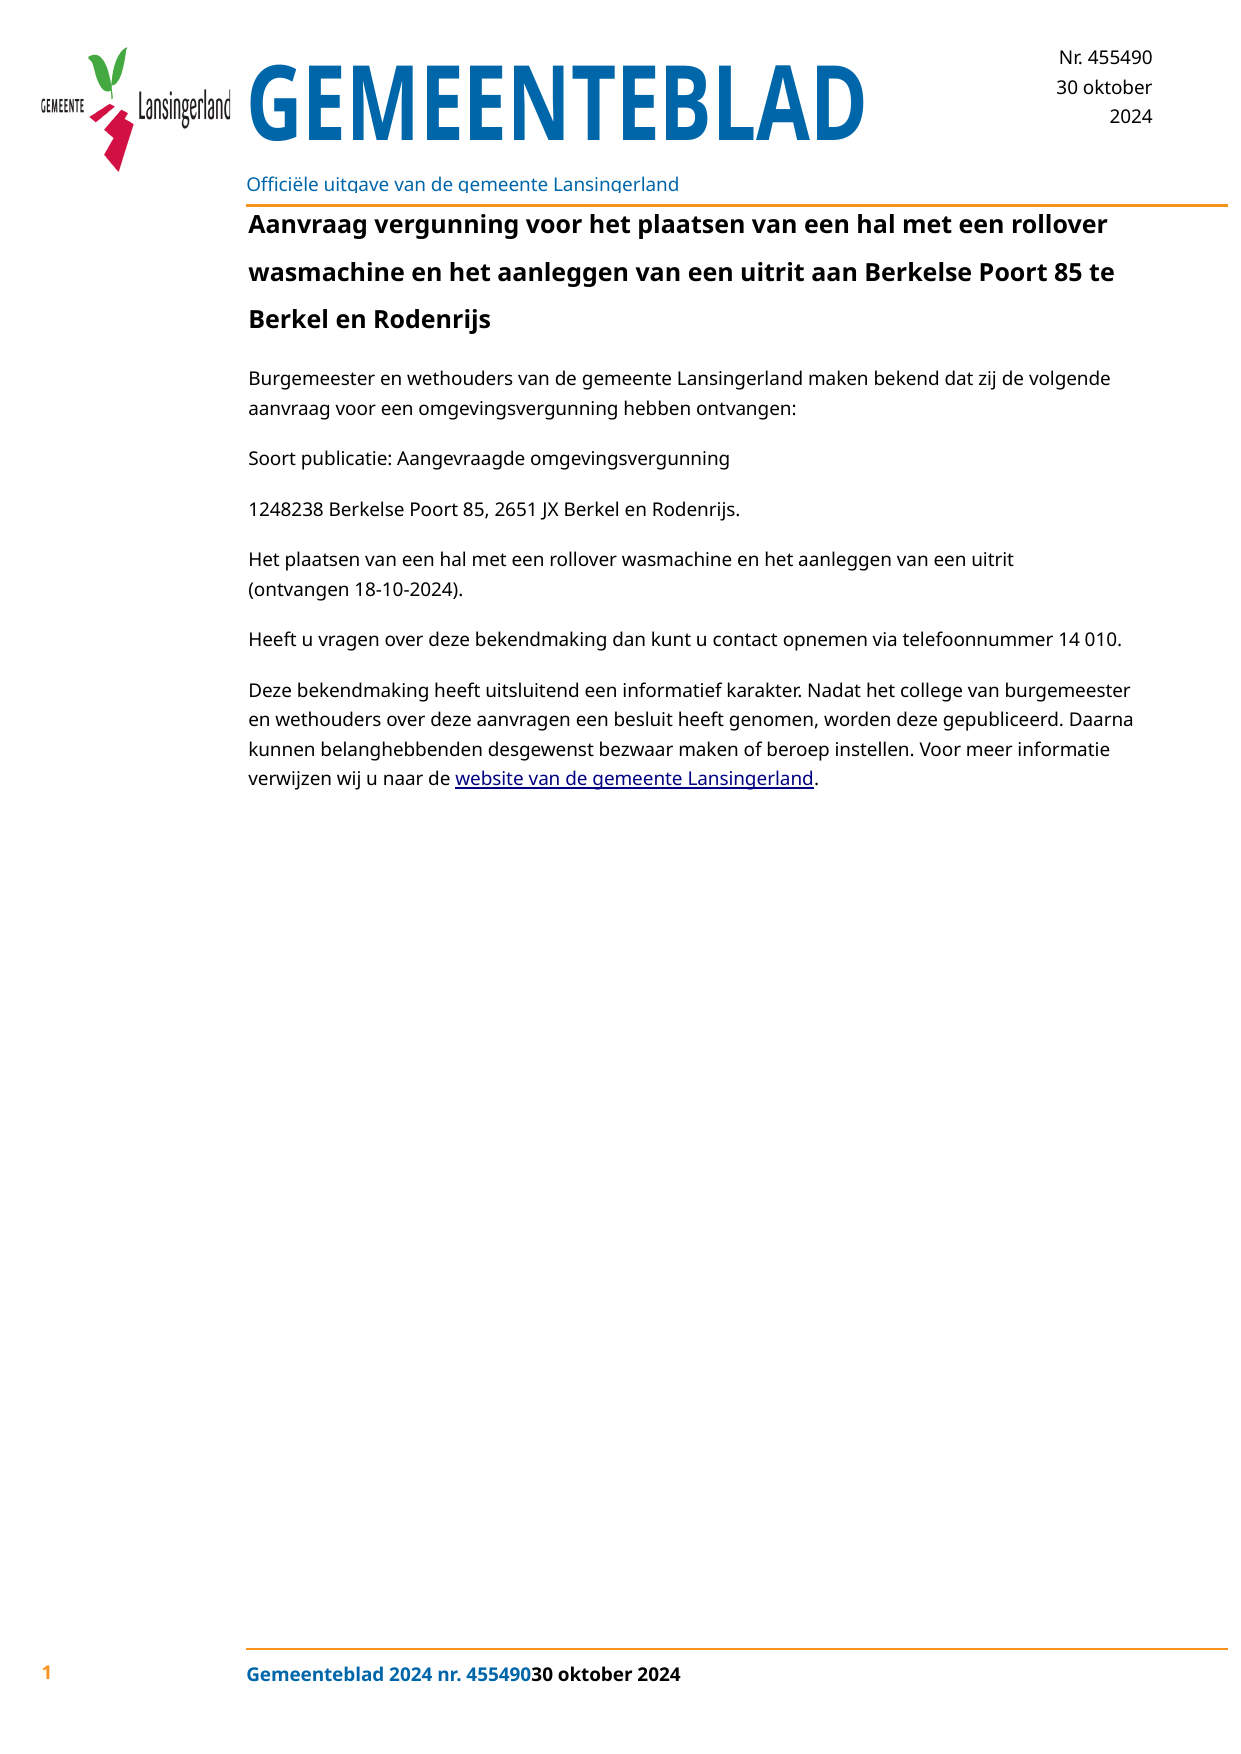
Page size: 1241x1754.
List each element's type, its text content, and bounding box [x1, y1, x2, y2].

text Burgemeester en wethouders van de gemeente Lansingerland maken bekend dat zij de volgende aanvraag voor een omgevingsvergunning hebben ontvangen: [248, 366, 1152, 421]
picture [41, 47, 231, 172]
text Aanvraag vergunning voor het plaatsen van een hal met een rollover wasmachine en het aanleggen van een uitrit aan Berkelse Poort 85 te Berkel en Rodenrijs [248, 207, 1152, 336]
text Het plaatsen van een hal met een rollover wasmachine en het aanleggen van een uitrit (ontvangen 18-10-2024). [248, 546, 1152, 602]
text Heeft u vragen over deze bekendmaking dan kunt u contact opnemen via telefoonnummer 14 010. [248, 626, 1152, 652]
text Deze bekendmaking heeft uitsluitend een informatief karakter. Nadat het college van burgemeester en wethouders over deze aanvragen een besluit heeft genomen, worden deze gepubliceerd. Daarna kunnen belanghebbenden desgewenst bezwaar maken of beroep instellen. Voor meer informatie verwijzen wij u naar de website van de gemeente Lansingerland. [248, 677, 1152, 791]
text 1248238 Berkelse Poort 85, 2651 JX Berkel en Rodenrijs. [248, 496, 1152, 522]
text Soort publicatie: Aangevraagde omgevingsvergunning [248, 446, 1152, 471]
